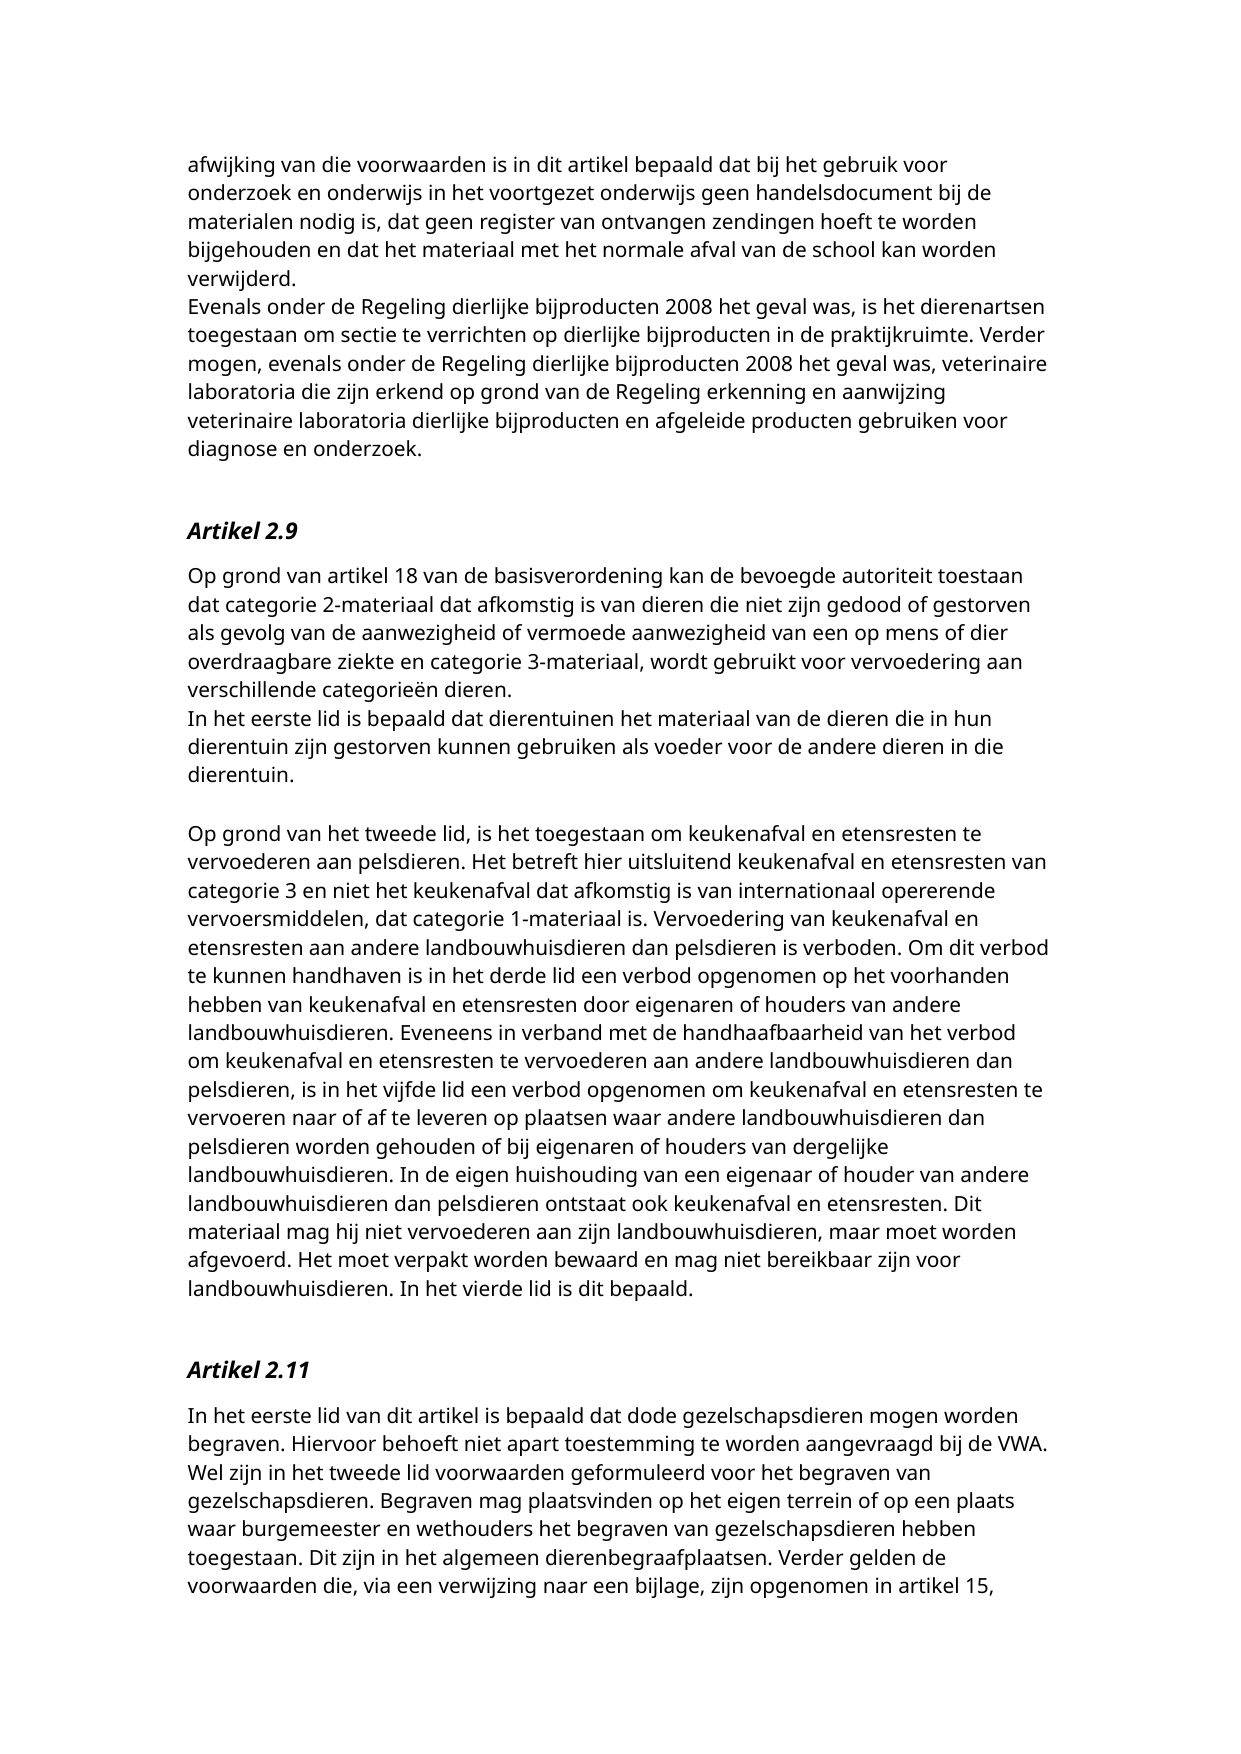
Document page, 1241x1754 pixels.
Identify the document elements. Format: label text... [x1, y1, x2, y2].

subtitle Artikel 2.11 [187, 1354, 1053, 1386]
text Evenals onder de Regeling dierlijke bijproducten 2008 het geval was, is het dierenartsen toegestaan om sectie te verrichten op dierlijke bijproducten in de praktijkruimte. Verder mogen, evenals onder de Regeling dierlijke bijproducten 2008 het geval was, veterinaire laboratoria die zijn erkend op grond van de Regeling erkenning en aanwijzing veterinaire laboratoria dierlijke bijproducten en afgeleide producten gebruiken voor diagnose en onderzoek. [187, 292, 1053, 463]
text In het eerste lid van dit artikel is bepaald dat dode gezelschapsdieren mogen worden begraven. Hiervoor behoeft niet apart toestemming te worden aangevraagd bij de VWA. Wel zijn in het tweede lid voorwaarden geformuleerd voor het begraven van gezelschapsdieren. Begraven mag plaatsvinden op het eigen terrein of op een plaats waar burgemeester en wethouders het begraven van gezelschapsdieren hebben toegestaan. Dit zijn in het algemeen dierenbegraafplaatsen. Verder gelden de voorwaarden die, via een verwijzing naar een bijlage, zijn opgenomen in artikel 15, [187, 1401, 1053, 1600]
subtitle Artikel 2.9 [187, 515, 1053, 547]
text Op grond van artikel 18 van de basisverordening kan de bevoegde autoriteit toestaan dat categorie 2-materiaal dat afkomstig is van dieren die niet zijn gedood of gestorven als gevolg van de aanwezigheid of vermoede aanwezigheid van een op mens of dier overdraagbare ziekte en categorie 3-materiaal, wordt gebruikt voor vervoedering aan verschillende categorieën dieren. [187, 562, 1053, 704]
text afwijking van die voorwaarden is in dit artikel bepaald dat bij het gebruik voor onderzoek en onderwijs in het voortgezet onderwijs geen handelsdocument bij de materialen nodig is, dat geen register van ontvangen zendingen hoeft te worden bijgehouden en dat het materiaal met het normale afval van de school kan worden verwijderd. [187, 150, 1053, 292]
text Op grond van het tweede lid, is het toegestaan om keukenafval en etensresten te vervoederen aan pelsdieren. Het betreft hier uitsluitend keukenafval en etensresten van categorie 3 en niet het keukenafval dat afkomstig is van internationaal opererende vervoersmiddelen, dat categorie 1-materiaal is. Vervoedering van keukenafval en etensresten aan andere landbouwhuisdieren dan pelsdieren is verboden. Om dit verbod te kunnen handhaven is in het derde lid een verbod opgenomen op het voorhanden hebben van keukenafval en etensresten door eigenaren of houders van andere landbouwhuisdieren. Eveneens in verband met de handhaafbaarheid van het verbod om keukenafval en etensresten te vervoederen aan andere landbouwhuisdieren dan pelsdieren, is in het vijfde lid een verbod opgenomen om keukenafval en etensresten te vervoeren naar of af te leveren op plaatsen waar andere landbouwhuisdieren dan pelsdieren worden gehouden of bij eigenaren of houders van dergelijke landbouwhuisdieren. In de eigen huishouding van een eigenaar of houder van andere landbouwhuisdieren dan pelsdieren ontstaat ook keukenafval en etensresten. Dit materiaal mag hij niet vervoederen aan zijn landbouwhuisdieren, maar moet worden afgevoerd. Het moet verpakt worden bewaard en mag niet bereikbaar zijn voor landbouwhuisdieren. In het vierde lid is dit bepaald. [187, 819, 1053, 1302]
text In het eerste lid is bepaald dat dierentuinen het materiaal van de dieren die in hun dierentuin zijn gestorven kunnen gebruiken als voeder voor de andere dieren in die dierentuin. [187, 704, 1053, 789]
